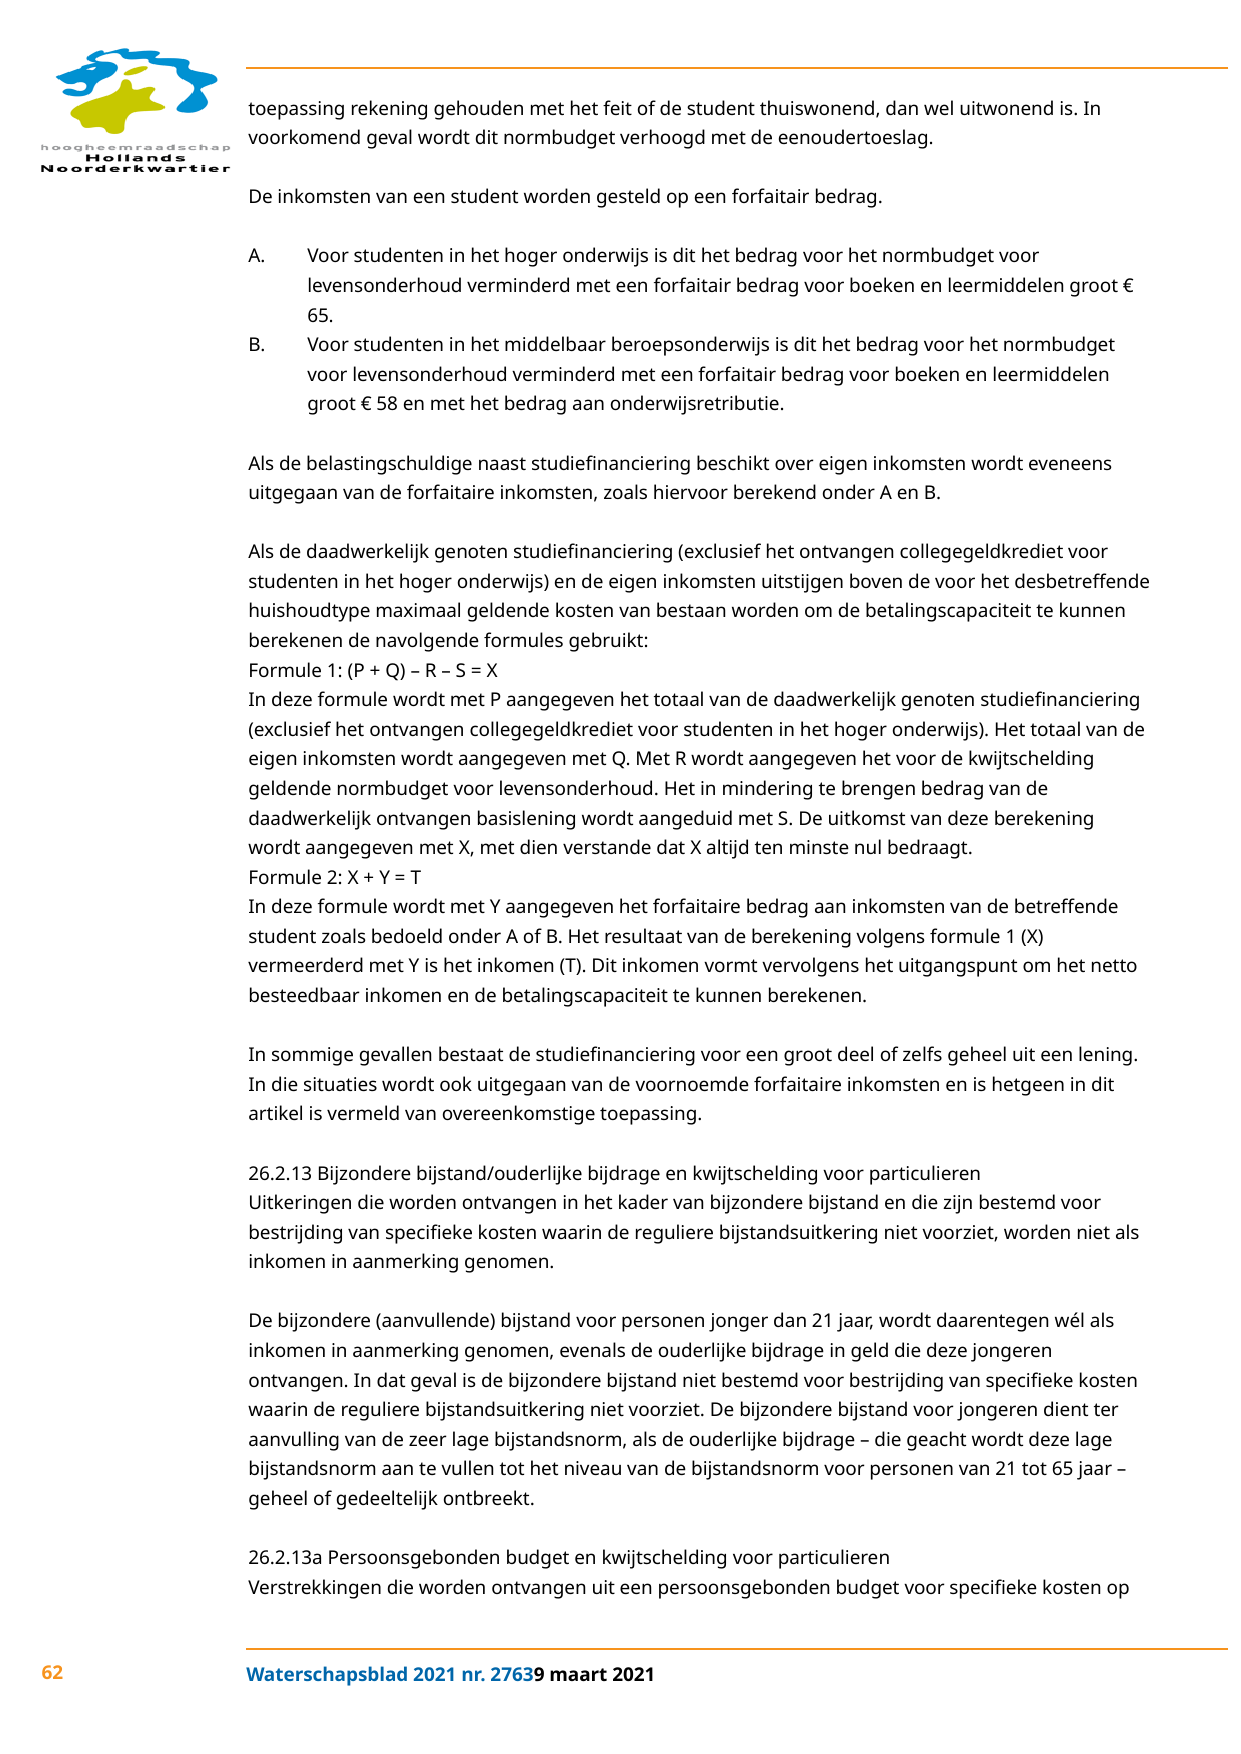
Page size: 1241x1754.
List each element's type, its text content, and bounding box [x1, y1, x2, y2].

text Formule 1: (P + Q) – R – S = X [248, 657, 1152, 683]
text In sommige gevallen bestaat de studiefinanciering voor een groot deel of zelfs geheel uit een lening. In die situaties wordt ook uitgegaan van de voornoemde forfaitaire inkomsten en is hetgeen in dit artikel is vermeld van overeenkomstige toepassing. [248, 1041, 1152, 1126]
text Formule 2: X + Y = T [248, 864, 1152, 890]
text toepassing rekening gehouden met het feit of de student thuiswonend, dan wel uitwonend is. In voorkomend geval wordt dit normbudget verhoogd met de eenoudertoeslag. [248, 95, 1152, 150]
list Voor studenten in het hoger onderwijs is dit het bedrag voor het normbudget voor levensonderhoud verminderd met een forfaitair bedrag voor boeken en leermiddelen groot € 65. [248, 243, 1152, 328]
text Als de belastingschuldige naast studiefinanciering beschikt over eigen inkomsten wordt eveneens uitgegaan van de forfaitaire inkomsten, zoals hiervoor berekend onder A en B. [248, 450, 1152, 505]
text 26.2.13a Persoonsgebonden budget en kwijtschelding voor particulieren [248, 1544, 1152, 1570]
text Als de daadwerkelijk genoten studiefinanciering (exclusief het ontvangen collegegeldkrediet voor studenten in het hoger onderwijs) en de eigen inkomsten uitstijgen boven de voor het desbetreffende huishoudtype maximaal geldende kosten van bestaan worden om de betalingscapaciteit te kunnen berekenen de navolgende formules gebruikt: [248, 538, 1152, 653]
text In deze formule wordt met Y aangegeven het forfaitaire bedrag aan inkomsten van de betreffende student zoals bedoeld onder A of B. Het resultaat van de berekening volgens formule 1 (X) vermeerderd met Y is het inkomen (T). Dit inkomen vormt vervolgens het uitgangspunt om het netto besteedbaar inkomen en de betalingscapaciteit te kunnen berekenen. [248, 893, 1152, 1008]
text Uitkeringen die worden ontvangen in het kader van bijzondere bijstand en die zijn bestemd voor bestrijding van specifieke kosten waarin de reguliere bijstandsuitkering niet voorziet, worden niet als inkomen in aanmerking genomen. [248, 1189, 1152, 1274]
text In deze formule wordt met P aangegeven het totaal van de daadwerkelijk genoten studiefinanciering (exclusief het ontvangen collegegeldkrediet voor studenten in het hoger onderwijs). Het totaal van de eigen inkomsten wordt aangegeven met Q. Met R wordt aangegeven het voor de kwijtschelding geldende normbudget voor levensonderhoud. Het in mindering te brengen bedrag van de daadwerkelijk ontvangen basislening wordt aangeduid met S. De uitkomst van deze berekening wordt aangegeven met X, met dien verstande dat X altijd ten minste nul bedraagt. [248, 686, 1152, 860]
text 26.2.13 Bijzondere bijstand/ouderlijke bijdrage en kwijtschelding voor particulieren [248, 1160, 1152, 1186]
text Verstrekkingen die worden ontvangen uit een persoonsgebonden budget voor specifieke kosten op [248, 1574, 1152, 1600]
list Voor studenten in het middelbaar beroepsonderwijs is dit het bedrag voor het normbudget voor levensonderhoud verminderd met een forfaitair bedrag voor boeken en leermiddelen groot € 58 en met het bedrag aan onderwijsretributie. [248, 331, 1152, 416]
text De inkomsten van een student worden gesteld op een forfaitair bedrag. [248, 183, 1152, 209]
picture [41, 47, 231, 172]
text De bijzondere (aanvullende) bijstand voor personen jonger dan 21 jaar, wordt daarentegen wél als inkomen in aanmerking genomen, evenals de ouderlijke bijdrage in geld die deze jongeren ontvangen. In dat geval is de bijzondere bijstand niet bestemd voor bestrijding van specifieke kosten waarin de reguliere bijstandsuitkering niet voorziet. De bijzondere bijstand voor jongeren dient ter aanvulling van de zeer lage bijstandsnorm, als de ouderlijke bijdrage – die geacht wordt deze lage bijstandsnorm aan te vullen tot het niveau van de bijstandsnorm voor personen van 21 tot 65 jaar – geheel of gedeeltelijk ontbreekt. [248, 1308, 1152, 1511]
